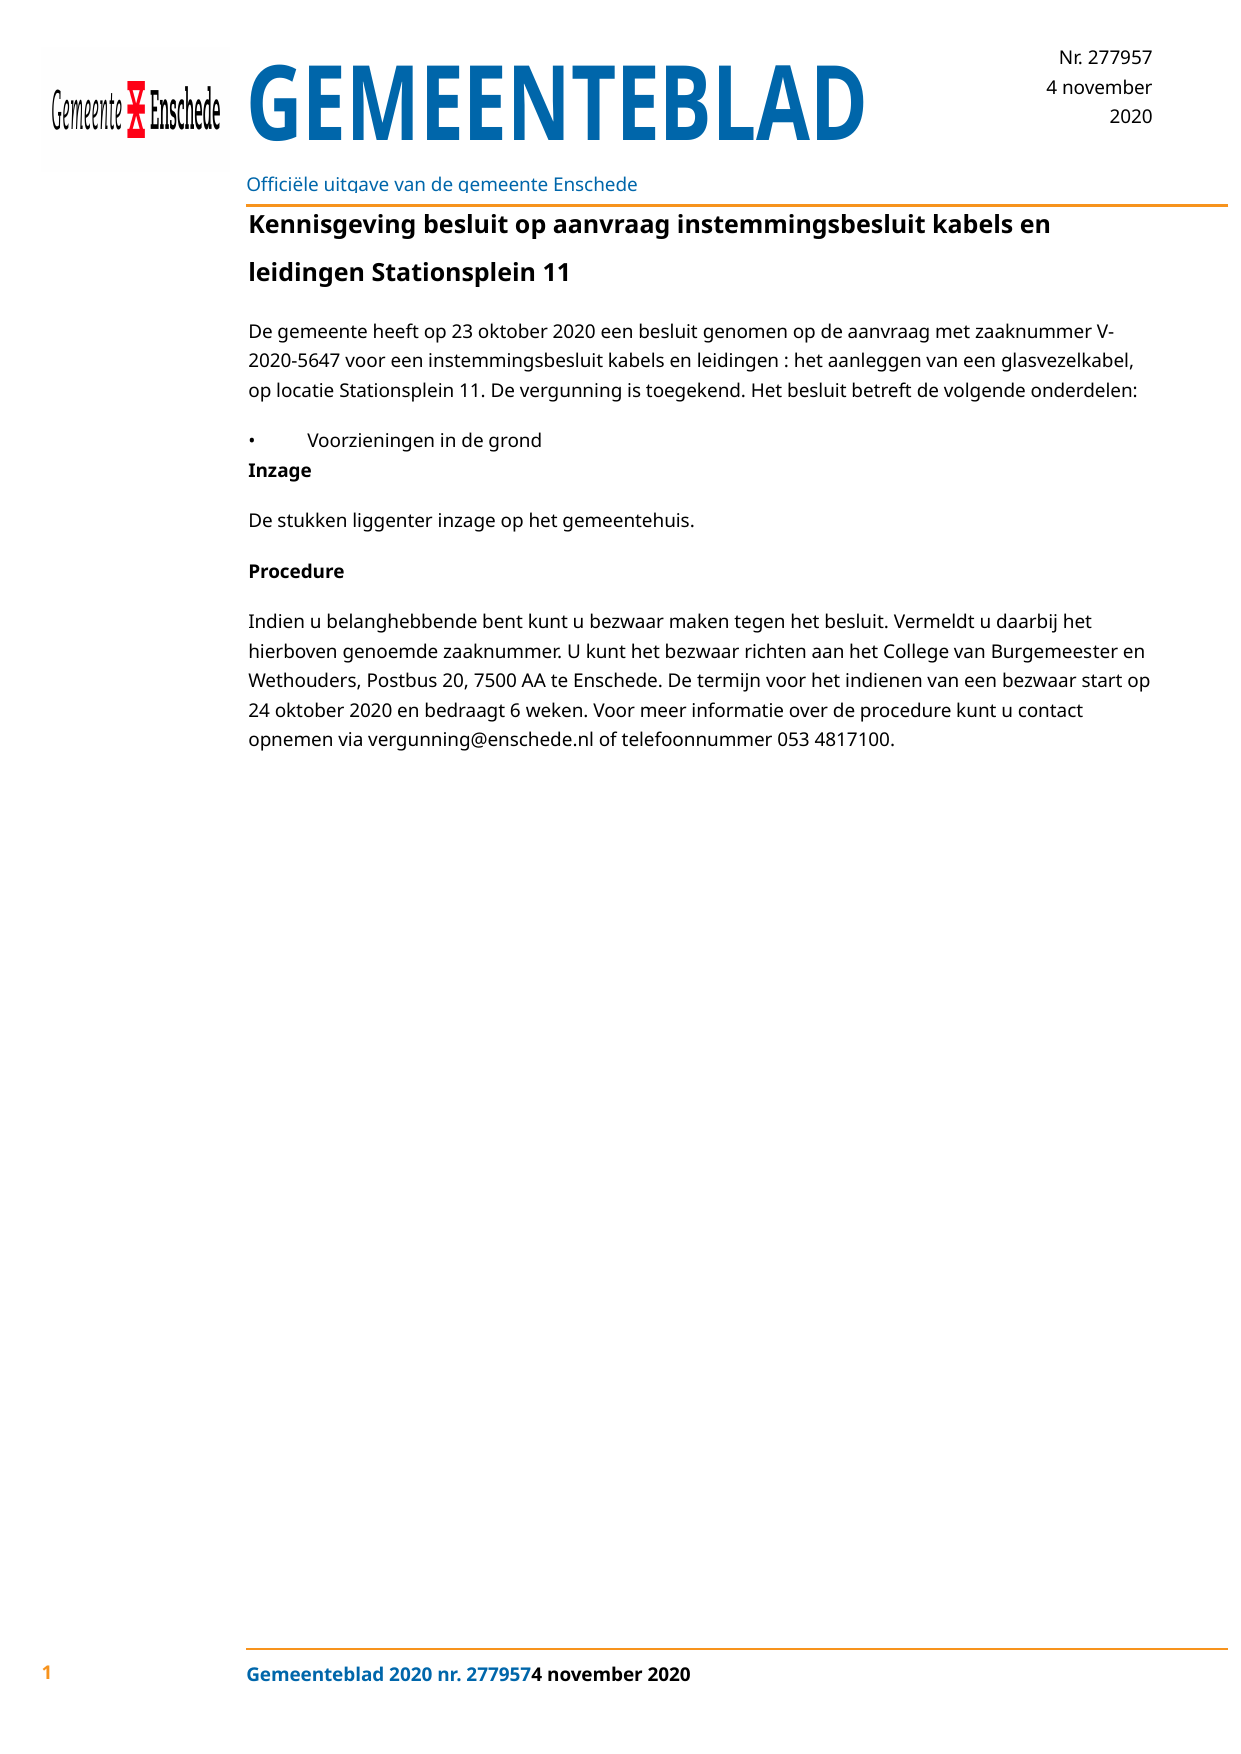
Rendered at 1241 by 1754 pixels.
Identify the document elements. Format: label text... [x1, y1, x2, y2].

picture [41, 47, 231, 172]
text Procedure [248, 558, 1152, 584]
text Inzage [248, 457, 1152, 483]
list Voorzieningen in de grond [248, 427, 1152, 453]
text De gemeente heeft op 23 oktober 2020 een besluit genomen op de aanvraag met zaaknummer V-2020-5647 voor een instemmingsbesluit kabels en leidingen : het aanleggen van een glasvezelkabel, op locatie Stationsplein 11. De vergunning is toegekend. Het besluit betreft de volgende onderdelen: [248, 318, 1152, 403]
text De stukken liggenter inzage op het gemeentehuis. [248, 507, 1152, 533]
text Kennisgeving besluit op aanvraag instemmingsbesluit kabels en leidingen Stationsplein 11 [248, 207, 1152, 288]
text Indien u belanghebbende bent kunt u bezwaar maken tegen het besluit. Vermeldt u daarbij het hierboven genoemde zaaknummer. U kunt het bezwaar richten aan het College van Burgemees­ter en Wethouders, Postbus 20, 7500 AA te Enschede. De termijn voor het indienen van een bezwaar start op 24 oktober 2020 en bedraagt 6 weken. Voor meer informatie over de procedure kunt u contact opnemen via vergunning@enschede.nl of telefoonnummer 053 4817100. [248, 608, 1152, 752]
